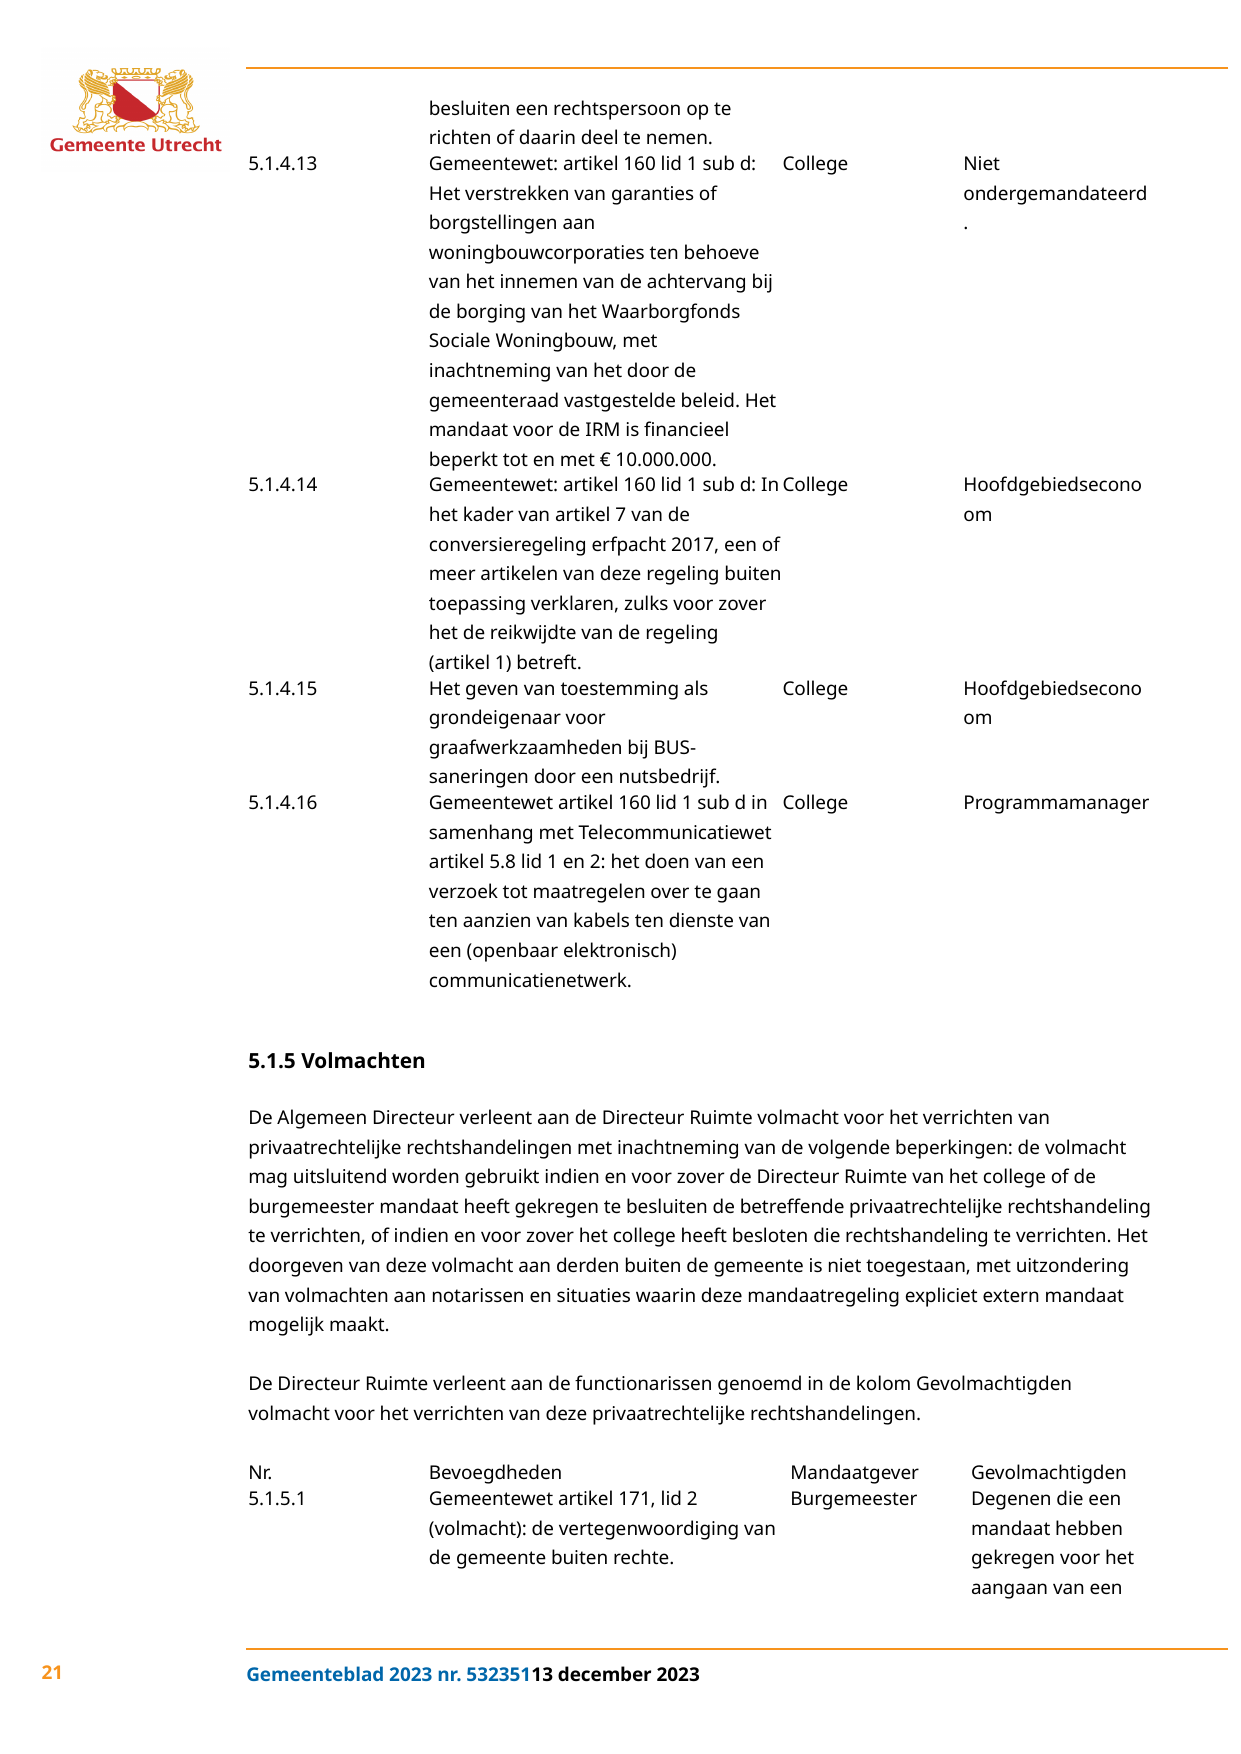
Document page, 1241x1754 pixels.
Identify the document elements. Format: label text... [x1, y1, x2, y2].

table_cell Gemeentewet artikel 160 lid 1 sub d in samenhang met Telecommunicatiewet artikel 5.8 lid 1 en 2: het doen van een verzoek tot maatregelen over te gaan ten aanzien van kabels ten dienste van een (openbaar elektronisch) communicatienetwerk. [429, 789, 782, 993]
table_header Mandaatgever [790, 1459, 971, 1485]
table_cell College [782, 472, 963, 675]
table_cell Degenen die een mandaat hebben gekregen voor het aangaan van een [971, 1485, 1152, 1599]
table_header Bevoegdheden [429, 1459, 790, 1485]
table_cell Gemeentewet artikel 171, lid 2 (volmacht): de vertegenwoordiging van de gemeente buiten rechte. [429, 1485, 790, 1599]
table_cell 5.1.4.16 [248, 789, 429, 993]
table_cell College [782, 150, 963, 472]
table_cell besluiten een rechtspersoon op te richten of daarin deel te nemen. [429, 95, 782, 150]
table_cell 5.1.5.1 [248, 1485, 429, 1599]
text De Directeur Ruimte verleent aan de functionarissen genoemd in de kolom Gevolmachtigden volmacht voor het verrichten van deze privaatrechtelijke rechtshandelingen. [248, 1371, 1152, 1426]
table_cell 5.1.4.14 [248, 472, 429, 675]
table_cell [782, 95, 963, 150]
table_cell Niet ondergemandateerd. [963, 150, 1152, 472]
picture [41, 47, 231, 172]
table_cell 5.1.4.13 [248, 150, 429, 472]
table_cell Hoofdgebiedseconoom [963, 472, 1152, 675]
table_cell [963, 95, 1152, 150]
table_cell Gemeentewet: artikel 160 lid 1 sub d: Het verstrekken van garanties of borgstellingen aan woningbouwcorporaties ten behoeve van het innemen van de achtervang bij de borging van het Waarborgfonds Sociale Woningbouw, met inachtneming van het door de gemeenteraad vastgestelde beleid. Het mandaat voor de IRM is financieel beperkt tot en met € 10.000.000. [429, 150, 782, 472]
table_cell [248, 95, 429, 150]
text De Algemeen Directeur verleent aan de Directeur Ruimte volmacht voor het verrichten van privaatrechtelijke rechtshandelingen met inachtneming van de volgende beperkingen: de volmacht mag uitsluitend worden gebruikt indien en voor zover de Directeur Ruimte van het college of de burgemeester mandaat heeft gekregen te besluiten de betreffende privaatrechtelijke rechtshandeling te verrichten, of indien en voor zover het college heeft besloten die rechtshandeling te verrichten. Het doorgeven van deze volmacht aan derden buiten de gemeente is niet toegestaan, met uitzondering van volmachten aan notarissen en situaties waarin deze mandaatregeling expliciet extern mandaat mogelijk maakt. [248, 1104, 1152, 1337]
table_cell Burgemeester [790, 1485, 971, 1599]
table_cell Gemeentewet: artikel 160 lid 1 sub d: In het kader van artikel 7 van de conversieregeling erfpacht 2017, een of meer artikelen van deze regeling buiten toepassing verklaren, zulks voor zover het de reikwijdte van de regeling (artikel 1) betreft. [429, 472, 782, 675]
text 5.1.5 Volmachten [248, 1046, 1152, 1075]
table_cell Programmamanager [963, 789, 1152, 993]
table_header Nr. [248, 1459, 429, 1485]
table_cell 5.1.4.15 [248, 675, 429, 789]
table_cell College [782, 675, 963, 789]
table_cell College [782, 789, 963, 993]
table_header Gevolmachtigden [971, 1459, 1152, 1485]
table_cell Hoofdgebiedseconoom [963, 675, 1152, 789]
table_cell Het geven van toestemming als grondeigenaar voor graafwerkzaamheden bij BUS-saneringen door een nutsbedrijf. [429, 675, 782, 789]
